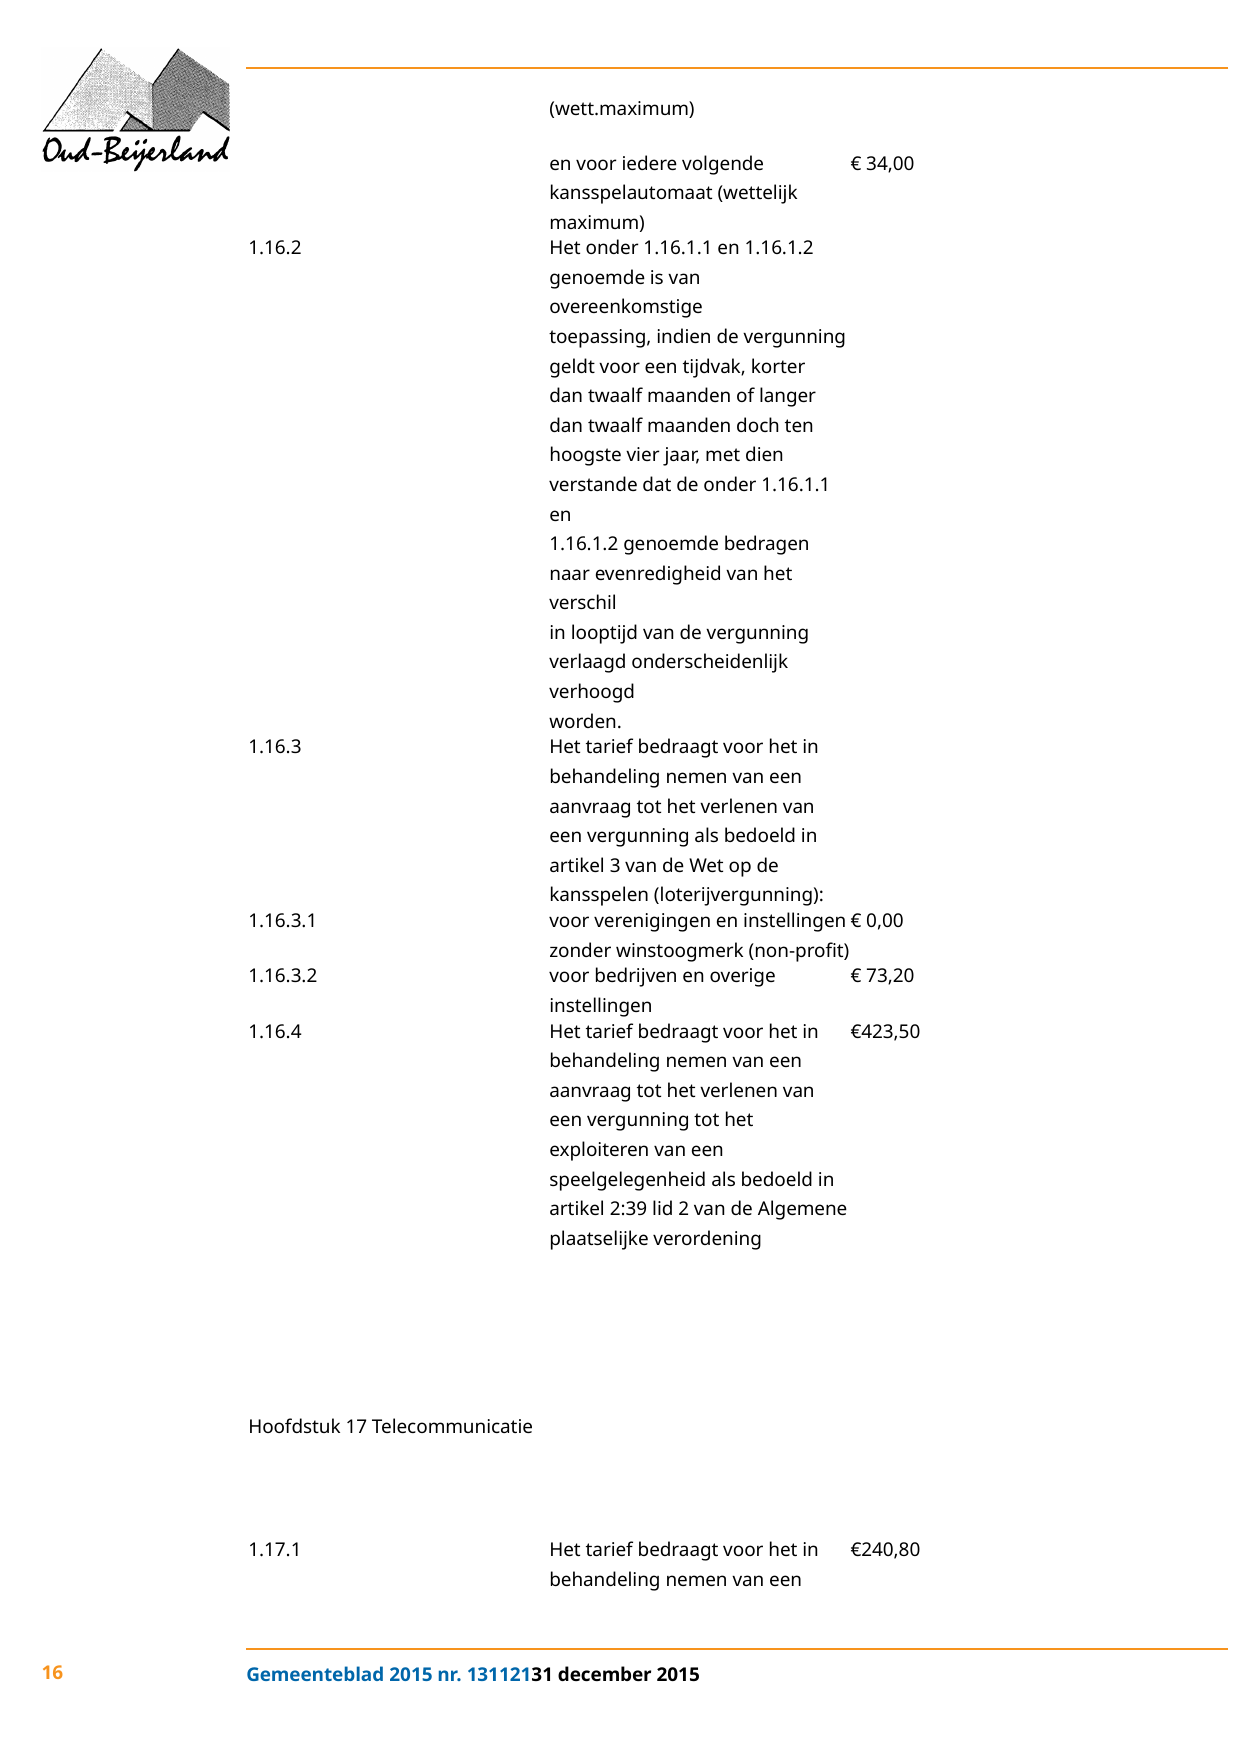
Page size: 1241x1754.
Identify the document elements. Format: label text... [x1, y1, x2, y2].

table_cell € 73,20 [850, 963, 1152, 1018]
table_cell (wett.maximum) [549, 95, 850, 121]
table_cell voor verenigingen en instellingen zonder winstoogmerk (non-profit) [549, 907, 850, 963]
table_cell 1.16.3 [248, 734, 549, 907]
table_cell [248, 150, 549, 234]
table_cell Het tarief bedraagt voor het in behandeling nemen van een aanvraag tot het verlenen van een vergunning tot het exploiteren van een speelgelegenheid als bedoeld in artikel 2:39 lid 2 van de Algemene plaatselijke verordening [549, 1018, 850, 1251]
table_cell €423,50 [850, 1018, 1152, 1251]
table_header Het tarief bedraagt voor het in behandeling nemen van een [549, 1536, 850, 1591]
table_cell 1.16.3.1 [248, 907, 549, 963]
table_cell 1.16.2 [248, 235, 549, 734]
table_cell Het tarief bedraagt voor het in behandeling nemen van een aanvraag tot het verlenen van een vergunning als bedoeld in artikel 3 van de Wet op de kansspelen (loterijvergunning): [549, 734, 850, 907]
table_header €240,80 [850, 1536, 1152, 1591]
table_cell [248, 95, 549, 121]
table_cell [850, 95, 1152, 121]
table_header 1.17.1 [248, 1536, 549, 1591]
table_cell 1.16.4 [248, 1018, 549, 1251]
table_cell € 0,00 [850, 907, 1152, 963]
table_cell Het onder 1.16.1.1 en 1.16.1.2 genoemde is van overeenkomstige toepassing, indien de vergunning geldt voor een tijdvak, korter dan twaalf maanden of langer dan twaalf maanden doch ten hoogste vier jaar, met dien verstande dat de onder 1.16.1.1 en 1.16.1.2 genoemde bedragen naar evenredigheid van het verschil in looptijd van de vergunning verlaagd onderscheidenlijk verhoogd worden. [549, 235, 850, 734]
table_cell [850, 235, 1152, 734]
table_cell en voor iedere volgende kansspelautomaat (wettelijk maximum) [549, 150, 850, 234]
table_cell [549, 121, 850, 150]
text Hoofdstuk 17 Telecommunicatie [248, 1414, 1152, 1439]
table_cell [850, 734, 1152, 907]
picture [41, 47, 231, 172]
table_cell € 34,00 [850, 150, 1152, 234]
table_cell voor bedrijven en overige instellingen [549, 963, 850, 1018]
table_cell [248, 121, 549, 150]
table_cell 1.16.3.2 [248, 963, 549, 1018]
